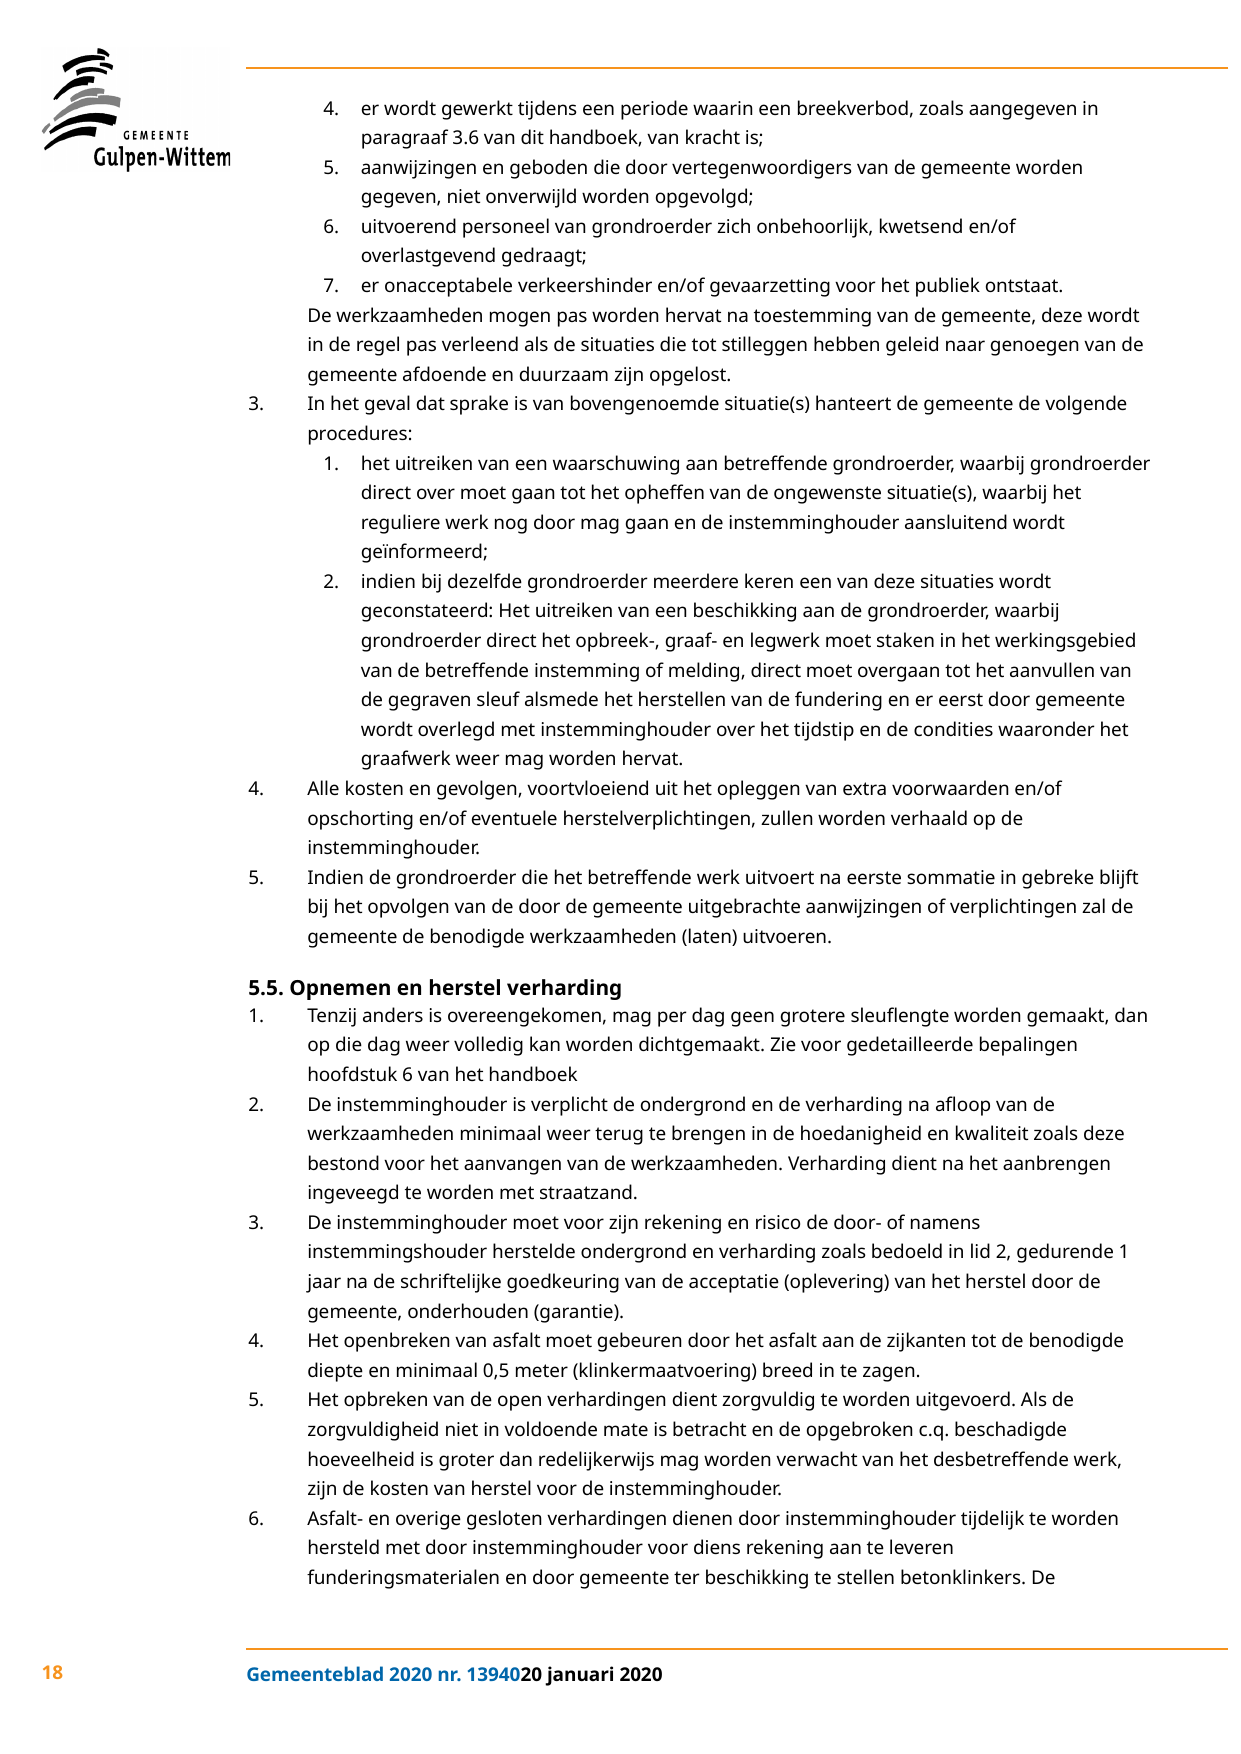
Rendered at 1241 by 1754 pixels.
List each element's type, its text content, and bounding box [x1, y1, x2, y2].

list Asfalt- en overige gesloten verhardingen dienen door instemminghouder tijdelijk te worden hersteld met door instemminghouder voor diens rekening aan te leveren funderingsmaterialen en door gemeente ter beschikking te stellen betonklinkers. De [248, 1505, 1152, 1590]
list De werkzaamheden mogen pas worden hervat na toestemming van de gemeente, deze wordt in de regel pas verleend als de situaties die tot stilleggen hebben geleid naar genoegen van de gemeente afdoende en duurzaam zijn opgelost. [248, 302, 1152, 387]
list uitvoerend personeel van grondroerder zich onbehoorlijk, kwetsend en/of overlastgevend gedraagt; [323, 213, 1152, 268]
picture [41, 47, 231, 172]
list Indien de grondroerder die het betreffende werk uitvoert na eerste sommatie in gebreke blijft bij het opvolgen van de door de gemeente uitgebrachte aanwijzingen of verplichtingen zal de gemeente de benodigde werkzaamheden (laten) uitvoeren. [248, 864, 1152, 949]
list De instemminghouder moet voor zijn rekening en risico de door- of namens instemmingshouder herstelde ondergrond en verharding zoals bedoeld in lid 2, gedurende 1 jaar na de schriftelijke goedkeuring van de acceptatie (oplevering) van het herstel door de gemeente, onderhouden (garantie). [248, 1209, 1152, 1323]
list In het geval dat sprake is van bovengenoemde situatie(s) hanteert de gemeente de volgende procedures: [248, 391, 1152, 446]
text 5.5. Opnemen en herstel verharding [248, 973, 1152, 1002]
list Tenzij anders is overeengekomen, mag per dag geen grotere sleuflengte worden gemaakt, dan op die dag weer volledig kan worden dichtgemaakt. Zie voor gedetailleerde bepalingen hoofdstuk 6 van het handboek [248, 1002, 1152, 1087]
list er wordt gewerkt tijdens een periode waarin een breekverbod, zoals aangegeven in paragraaf 3.6 van dit handboek, van kracht is; [323, 95, 1152, 150]
list er onacceptabele verkeershinder en/of gevaarzetting voor het publiek ontstaat. [323, 272, 1152, 298]
list Het openbreken van asfalt moet gebeuren door het asfalt aan de zijkanten tot de benodigde diepte en minimaal 0,5 meter (klinkermaatvoering) breed in te zagen. [248, 1327, 1152, 1383]
list De instemminghouder is verplicht de ondergrond en de verharding na afloop van de werkzaamheden minimaal weer terug te brengen in de hoedanigheid en kwaliteit zoals deze bestond voor het aanvangen van de werkzaamheden. Verharding dient na het aanbrengen ingeveegd te worden met straatzand. [248, 1091, 1152, 1205]
list het uitreiken van een waarschuwing aan betreffende grondroerder, waarbij grondroerder direct over moet gaan tot het opheffen van de ongewenste situatie(s), waarbij het reguliere werk nog door mag gaan en de instemminghouder aansluitend wordt geïnformeerd; [323, 450, 1152, 564]
list aanwijzingen en geboden die door vertegenwoordigers van de gemeente worden gegeven, niet onverwijld worden opgevolgd; [323, 154, 1152, 209]
list Alle kosten en gevolgen, voortvloeiend uit het opleggen van extra voorwaarden en/of opschorting en/of eventuele herstelverplichtingen, zullen worden verhaald op de instemminghouder. [248, 775, 1152, 860]
list Het opbreken van de open verhardingen dient zorgvuldig te worden uitgevoerd. Als de zorgvuldigheid niet in voldoende mate is betracht en de opgebroken c.q. beschadigde hoeveelheid is groter dan redelijkerwijs mag worden verwacht van het desbetreffende werk, zijn de kosten van herstel voor de instemminghouder. [248, 1387, 1152, 1501]
list indien bij dezelfde grondroerder meerdere keren een van deze situaties wordt geconstateerd: Het uitreiken van een beschikking aan de grondroerder, waarbij grondroerder direct het opbreek-, graaf- en legwerk moet staken in het werkingsgebied van de betreffende instemming of melding, direct moet overgaan tot het aanvullen van de gegraven sleuf alsmede het herstellen van de fundering en er eerst door gemeente wordt overlegd met instemminghouder over het tijdstip en de condities waaronder het graafwerk weer mag worden hervat. [323, 568, 1152, 771]
